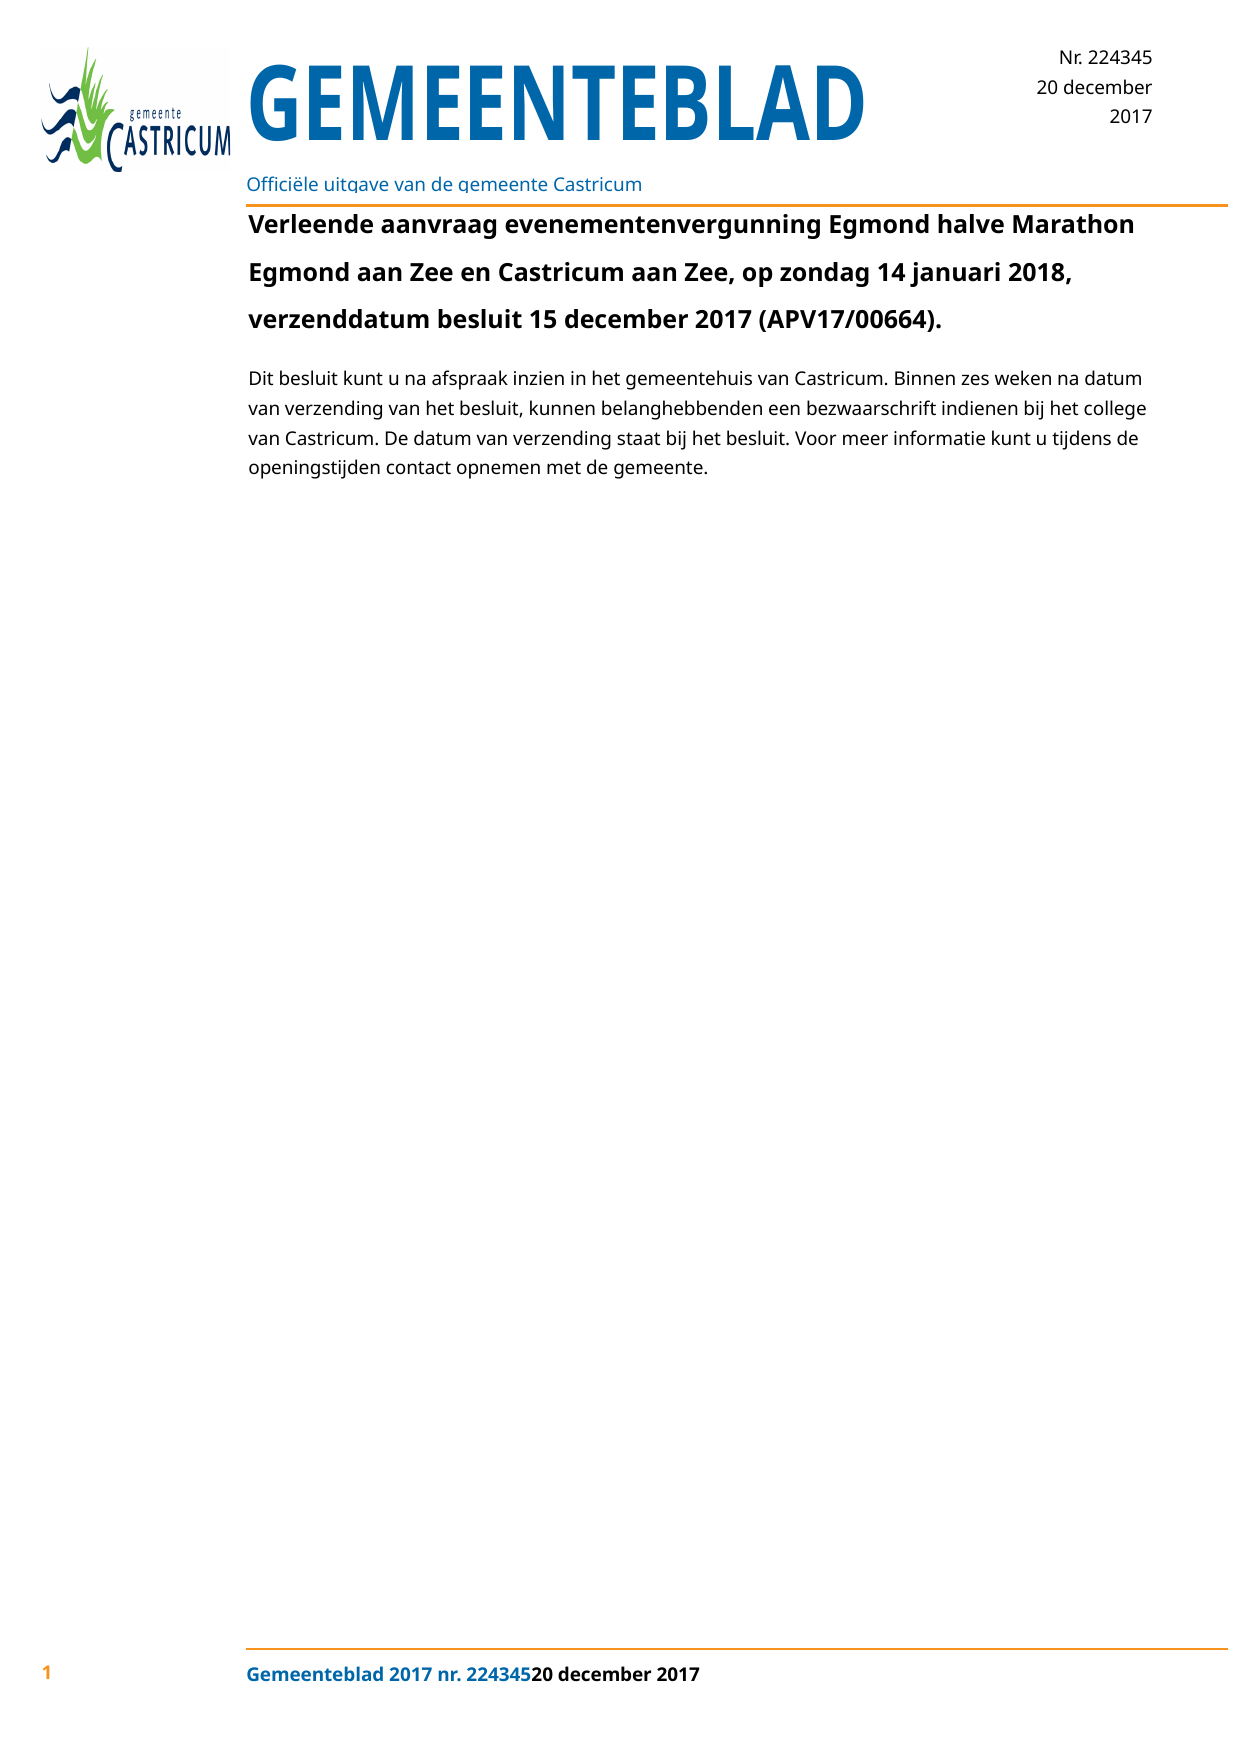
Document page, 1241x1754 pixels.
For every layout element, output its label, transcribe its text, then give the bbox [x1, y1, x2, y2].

text Verleende aanvraag evenementenvergunning Egmond halve Marathon Egmond aan Zee en Castricum aan Zee, op zondag 14 januari 2018, verzenddatum besluit 15 december 2017 (APV17/00664). [248, 207, 1152, 336]
text Dit besluit kunt u na afspraak inzien in het gemeentehuis van Castricum. Binnen zes weken na datum van verzending van het besluit, kunnen belanghebbenden een bezwaarschrift indienen bij het college van Castricum. De datum van verzending staat bij het besluit. Voor meer informatie kunt u tijdens de openingstijden contact opnemen met de gemeente. [248, 366, 1152, 480]
picture [41, 47, 231, 172]
